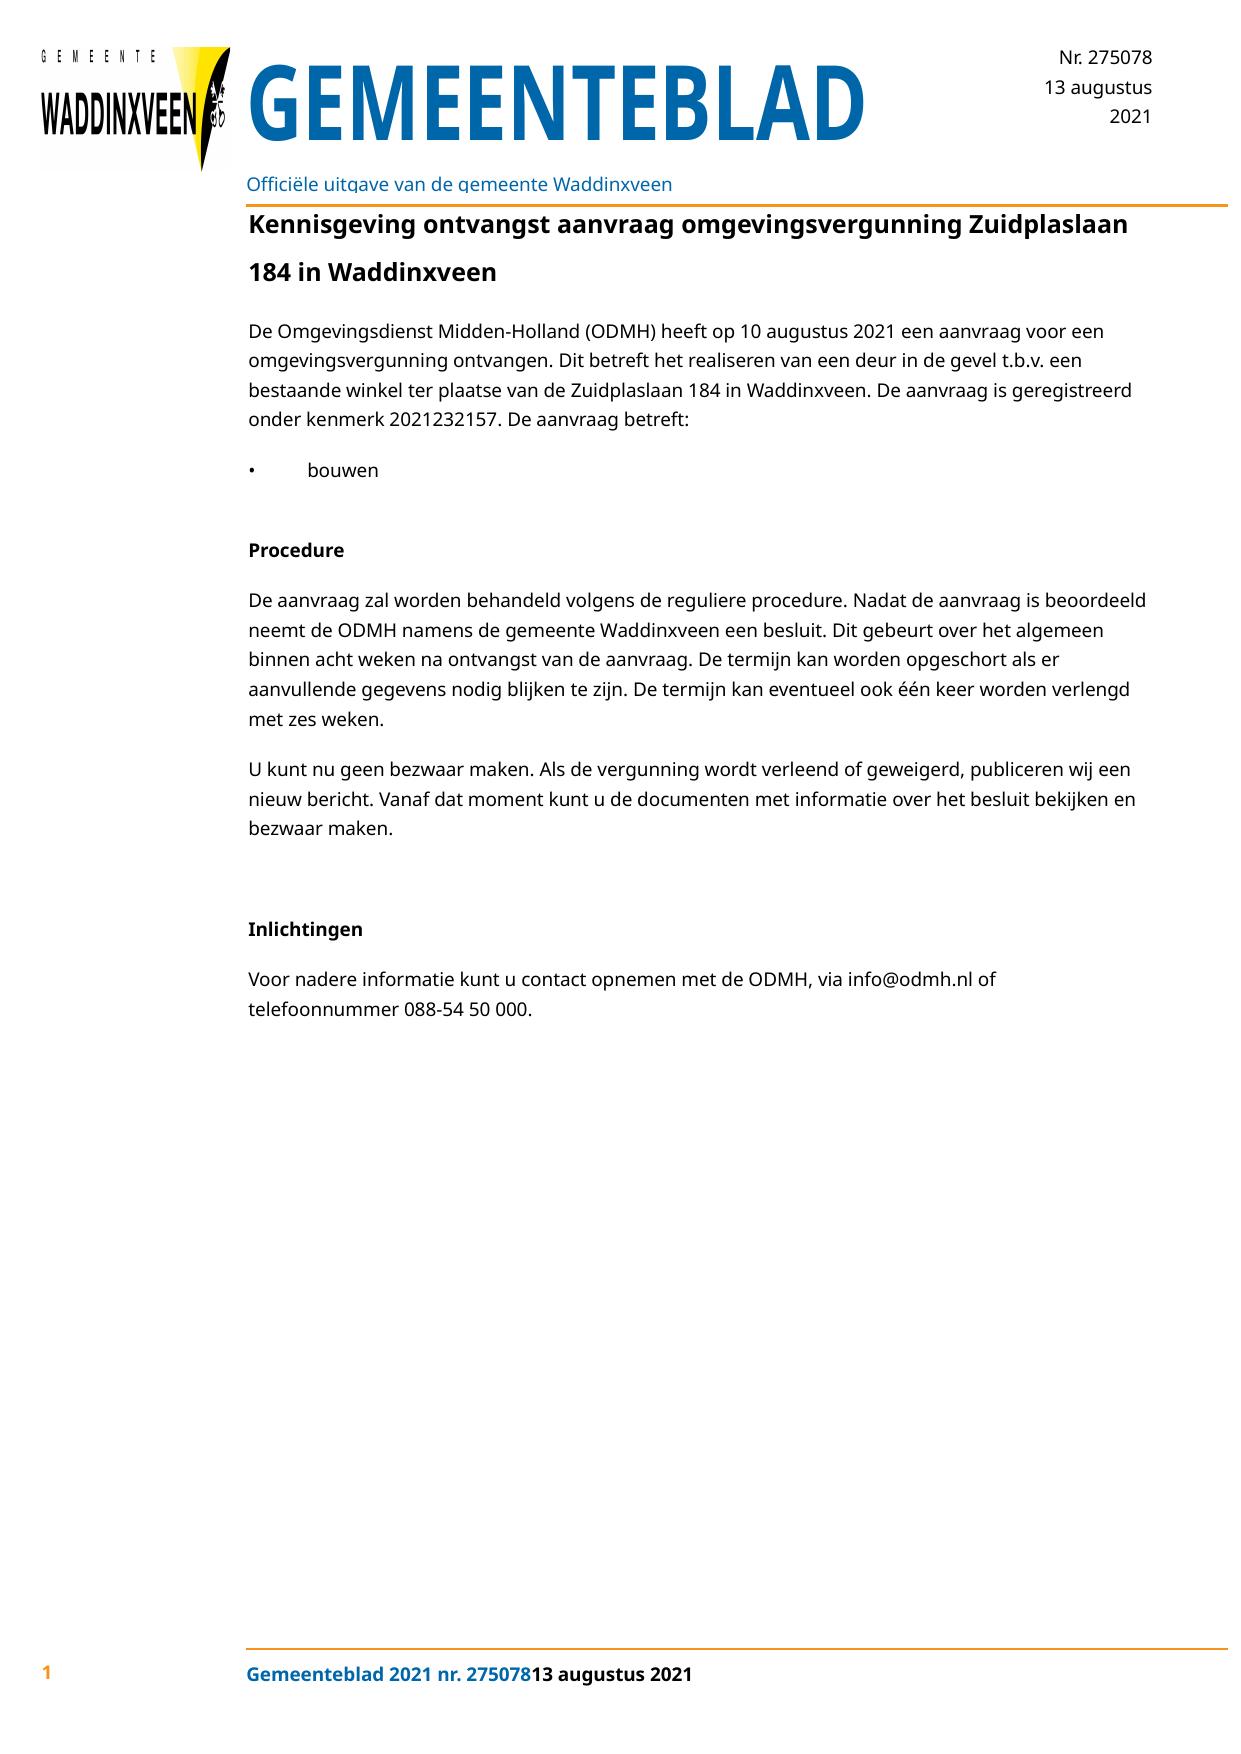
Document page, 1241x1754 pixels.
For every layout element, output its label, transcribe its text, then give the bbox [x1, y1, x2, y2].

text Inlichtingen [248, 916, 1152, 942]
picture [41, 47, 231, 172]
text Procedure [248, 537, 1152, 563]
list bouwen [248, 457, 1152, 483]
text De Omgevingsdienst Midden-Holland (ODMH) heeft op 10 augustus 2021 een aanvraag voor een omgevingsvergunning ontvangen. Dit betreft het realiseren van een deur in de gevel t.b.v. een bestaande winkel ter plaatse van de Zuidplaslaan 184 in Waddinxveen. De aanvraag is geregistreerd onder kenmerk 2021232157. De aanvraag betreft: [248, 318, 1152, 432]
text Kennisgeving ontvangst aanvraag omgevingsvergunning Zuidplaslaan 184 in Waddinxveen [248, 207, 1152, 288]
text U kunt nu geen bezwaar maken. Als de vergunning wordt verleend of geweigerd, publiceren wij een nieuw bericht. Vanaf dat moment kunt u de documenten met informatie over het besluit bekijken en bezwaar maken. [248, 756, 1152, 841]
text Voor nadere informatie kunt u contact opnemen met de ODMH, via info@odmh.nl of telefoonnummer 088-54 50 000. [248, 967, 1152, 1022]
text De aanvraag zal worden behandeld volgens de reguliere procedure. Nadat de aanvraag is beoordeeld neemt de ODMH namens de gemeente Waddinxveen een besluit. Dit gebeurt over het algemeen binnen acht weken na ontvangst van de aanvraag. De termijn kan worden opgeschort als er aanvullende gegevens nodig blijken te zijn. De termijn kan eventueel ook één keer worden verlengd met zes weken. [248, 587, 1152, 732]
